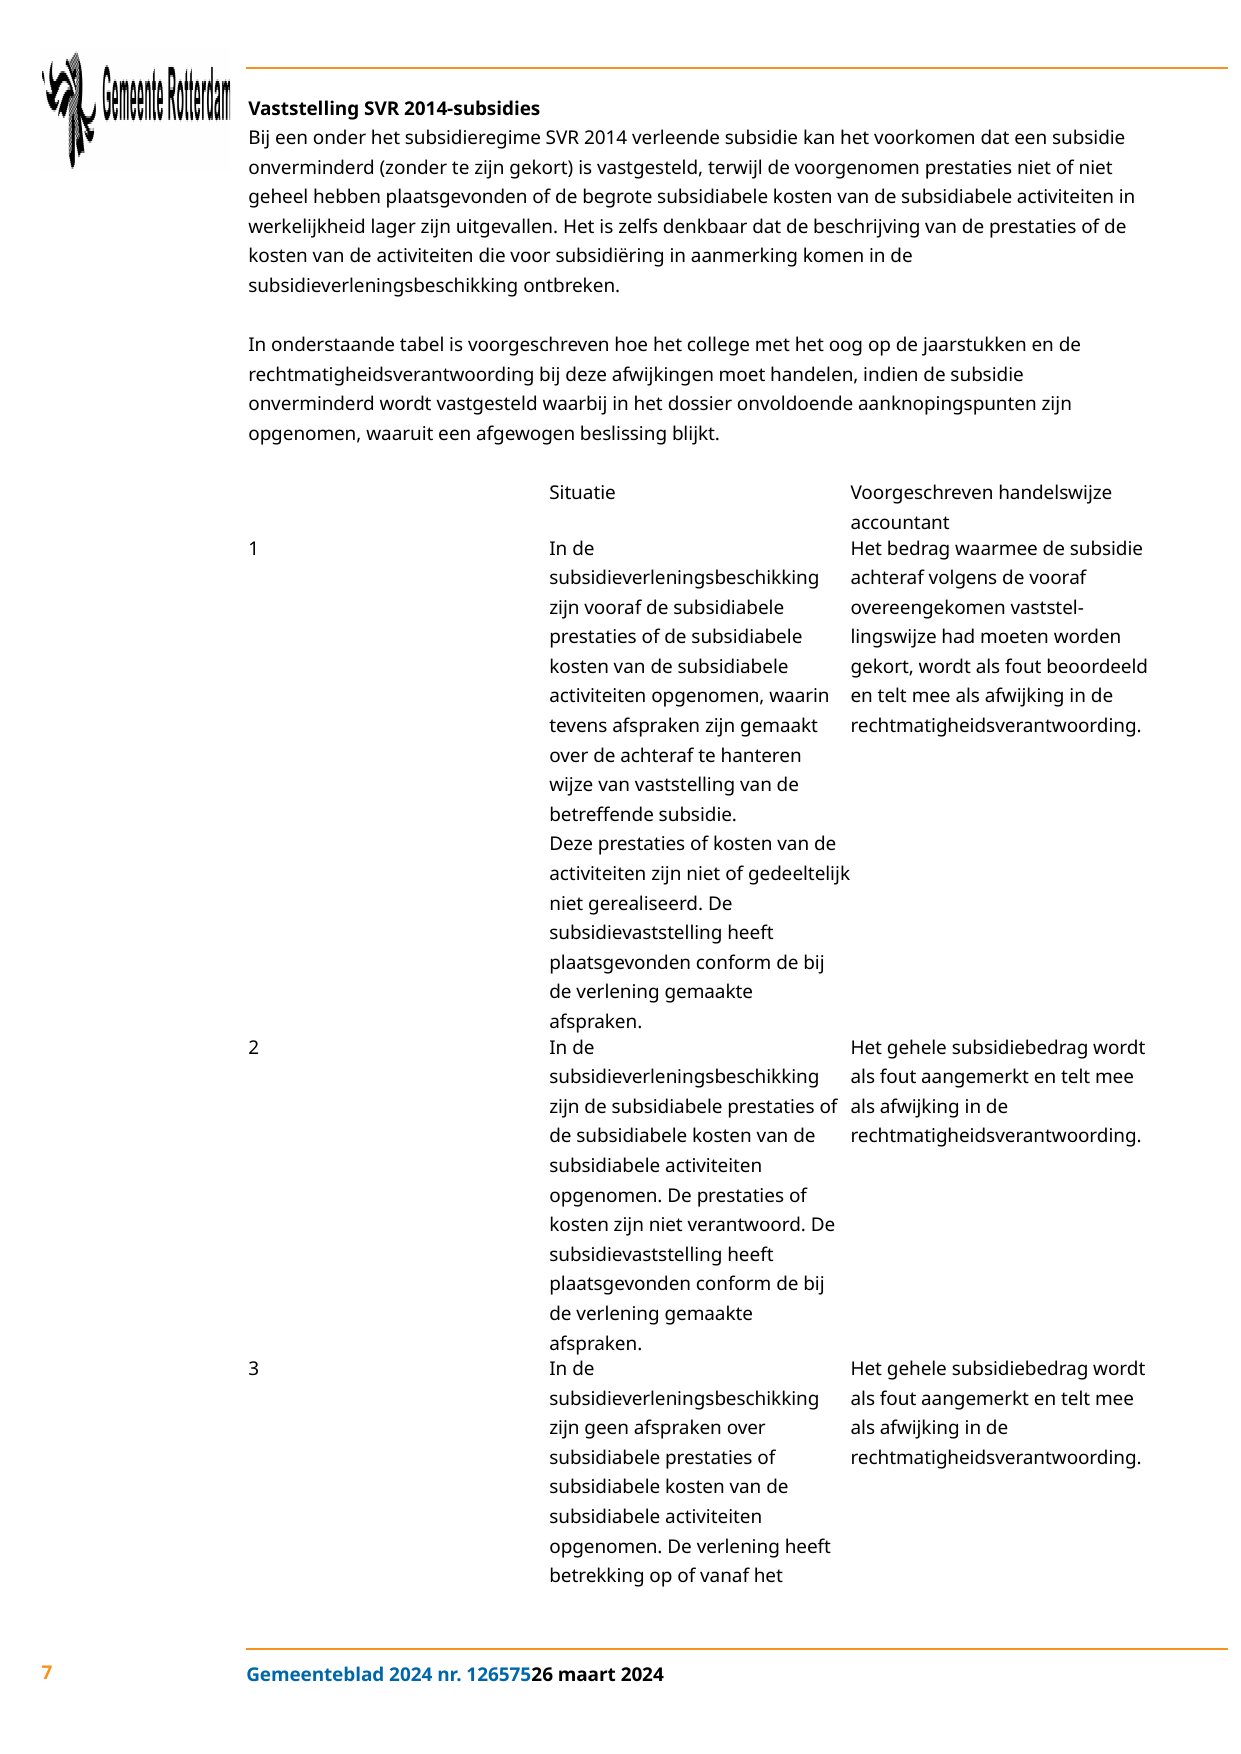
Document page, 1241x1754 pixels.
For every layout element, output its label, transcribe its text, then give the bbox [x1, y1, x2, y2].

table_cell In de subsidieverleningsbeschikking zijn geen afspraken over subsidiabele prestaties of subsidiabele kosten van de subsidiabele activiteiten opgenomen. De verlening heeft betrekking op of vanaf het [549, 1355, 850, 1588]
table_cell 2 [248, 1034, 549, 1355]
table_cell 1 [248, 535, 549, 1034]
table_cell In de subsidieverleningsbeschikking zijn de subsidiabele prestaties of de subsidiabele kosten van de subsidiabele activiteiten opgenomen. De prestaties of kosten zijn niet verantwoord. De subsidievaststelling heeft plaatsgevonden conform de bij de verlening gemaakte afspraken. [549, 1034, 850, 1355]
picture [41, 47, 231, 172]
table_cell 3 [248, 1355, 549, 1588]
table_header Situatie [549, 480, 850, 535]
table_cell In de subsidieverleningsbeschikking zijn vooraf de subsidiabele prestaties of de subsidiabele kosten van de subsidiabele activiteiten opgenomen, waarin tevens afspraken zijn gemaakt over de achteraf te hanteren wijze van vaststelling van de betreffende subsidie. Deze prestaties of kosten van de activiteiten zijn niet of gedeeltelijk niet gerealiseerd. De subsidievaststelling heeft plaatsgevonden conform de bij de verlening gemaakte afspraken. [549, 535, 850, 1034]
text Bij een onder het subsidieregime SVR 2014 verleende subsidie kan het voorkomen dat een subsidie onverminderd (zonder te zijn gekort) is vastgesteld, terwijl de voorgenomen prestaties niet of niet geheel hebben plaatsgevonden of de begrote subsidiabele kosten van de subsidiabele activiteiten in werkelijkheid lager zijn uitgevallen. Het is zelfs denkbaar dat de beschrijving van de prestaties of de kosten van de activiteiten die voor subsidiëring in aanmerking komen in de subsidieverleningsbeschikking ontbreken. [248, 124, 1152, 298]
table_header Voorgeschreven handelswijze accountant [850, 480, 1152, 535]
text In onderstaande tabel is voorgeschreven hoe het college met het oog op de jaarstukken en de rechtmatigheidsverantwoording bij deze afwijkingen moet handelen, indien de subsidie onverminderd wordt vastgesteld waarbij in het dossier onvoldoende aanknopingspunten zijn opgenomen, waaruit een afgewogen beslissing blijkt. [248, 331, 1152, 446]
text Vaststelling SVR 2014-subsidies [248, 95, 1152, 121]
table_header [248, 480, 549, 535]
table_cell Het bedrag waarmee de subsidie achteraf volgens de vooraf overeengekomen vaststel-lingswijze had moeten worden gekort, wordt als fout beoordeeld en telt mee als afwijking in de rechtmatigheidsverantwoording. [850, 535, 1152, 1034]
table_cell Het gehele subsidiebedrag wordt als fout aangemerkt en telt mee als afwijking in de rechtmatigheidsverantwoording. [850, 1355, 1152, 1588]
table_cell Het gehele subsidiebedrag wordt als fout aangemerkt en telt mee als afwijking in de rechtmatigheidsverantwoording. [850, 1034, 1152, 1355]
